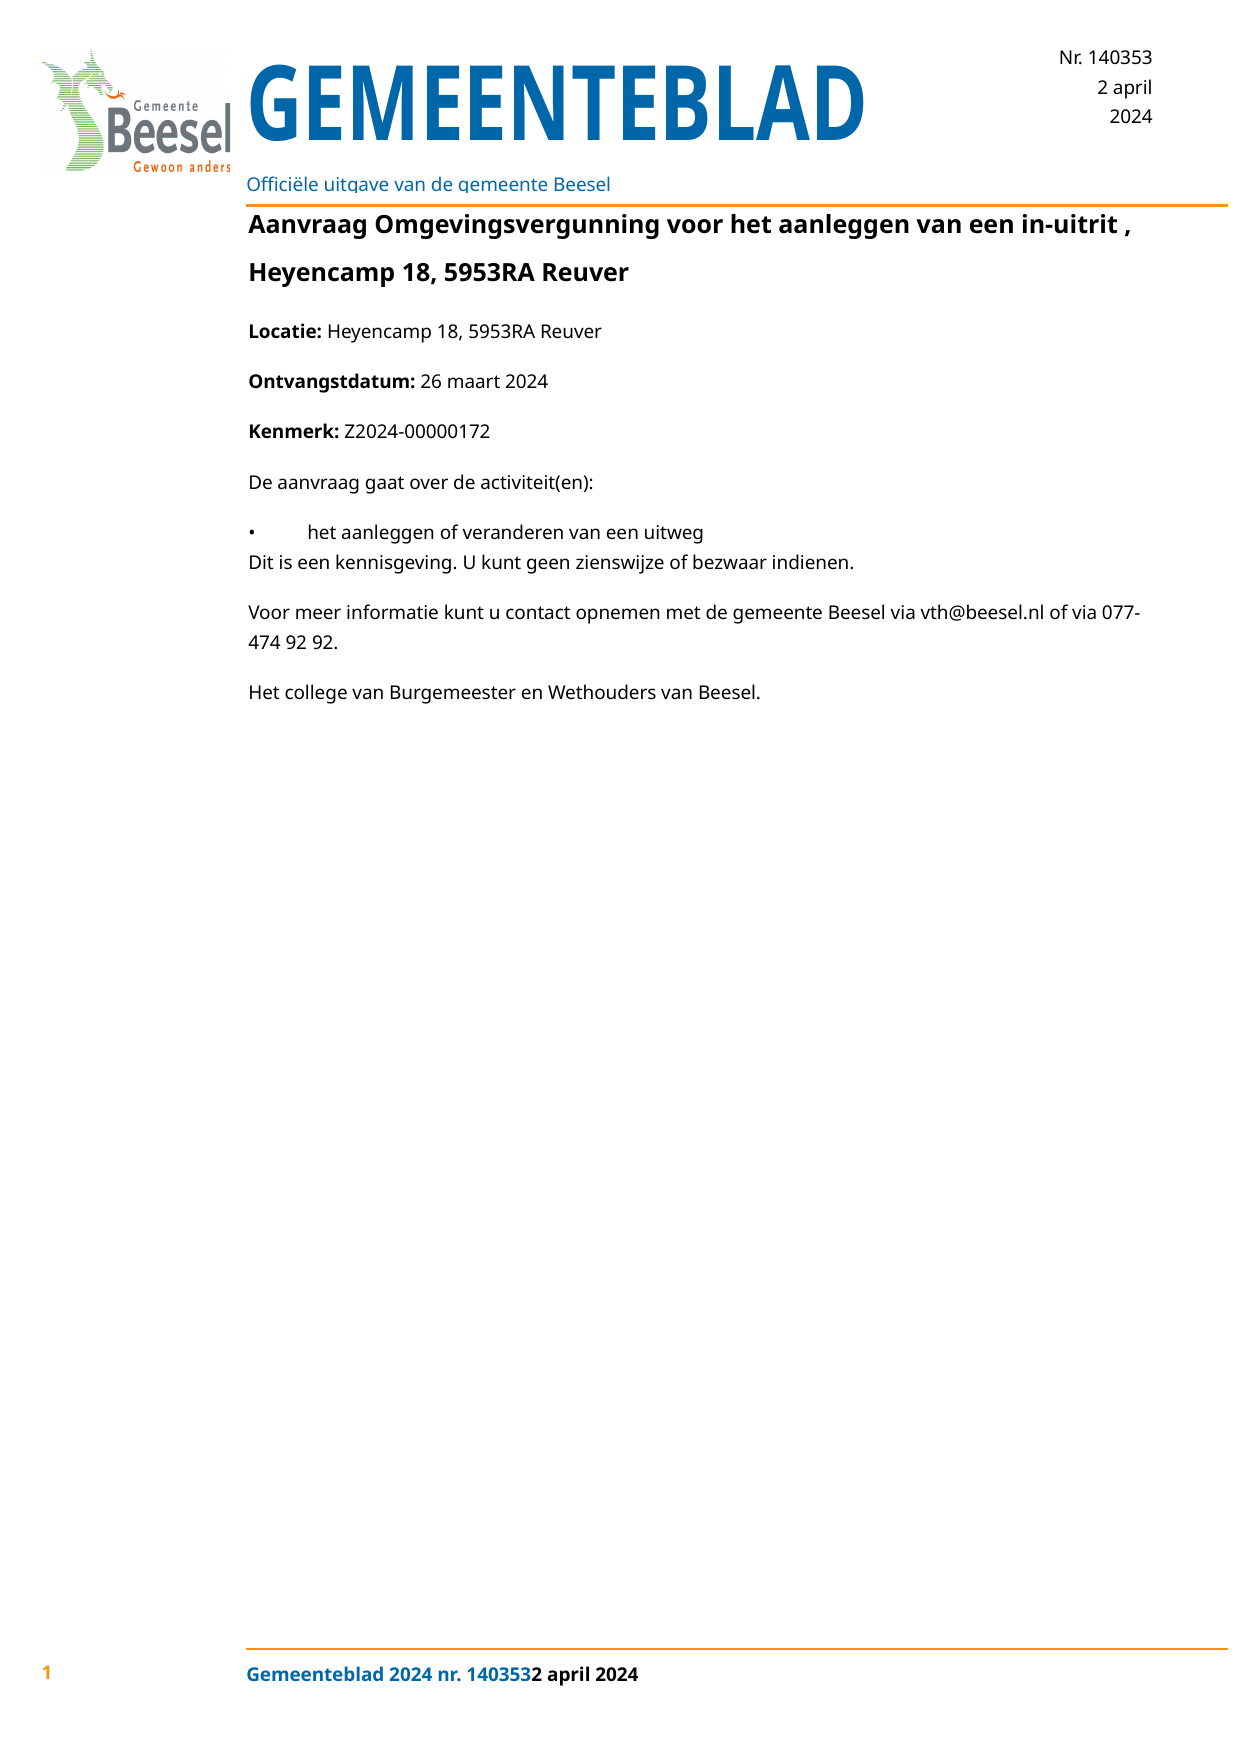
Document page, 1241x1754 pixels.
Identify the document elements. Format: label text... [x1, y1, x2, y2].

text Kenmerk: Z2024-00000172 [248, 419, 1152, 444]
picture [41, 47, 231, 172]
text Voor meer informatie kunt u contact opnemen met de gemeente Beesel via vth@beesel.nl of via 077-474 92 92. [248, 599, 1152, 655]
text Dit is een kennisgeving. U kunt geen zienswijze of bezwaar indienen. [248, 549, 1152, 575]
text De aanvraag gaat over de activiteit(en): [248, 469, 1152, 495]
text Ontvangstdatum: 26 maart 2024 [248, 368, 1152, 394]
list het aanleggen of veranderen van een uitweg [248, 519, 1152, 545]
text Locatie: Heyencamp 18, 5953RA Reuver [248, 318, 1152, 344]
text Aanvraag Omgevingsvergunning voor het aanleggen van een in-uitrit , Heyencamp 18, 5953RA Reuver [248, 207, 1152, 288]
text Het college van Burgemeester en Wethouders van Beesel. [248, 679, 1152, 705]
